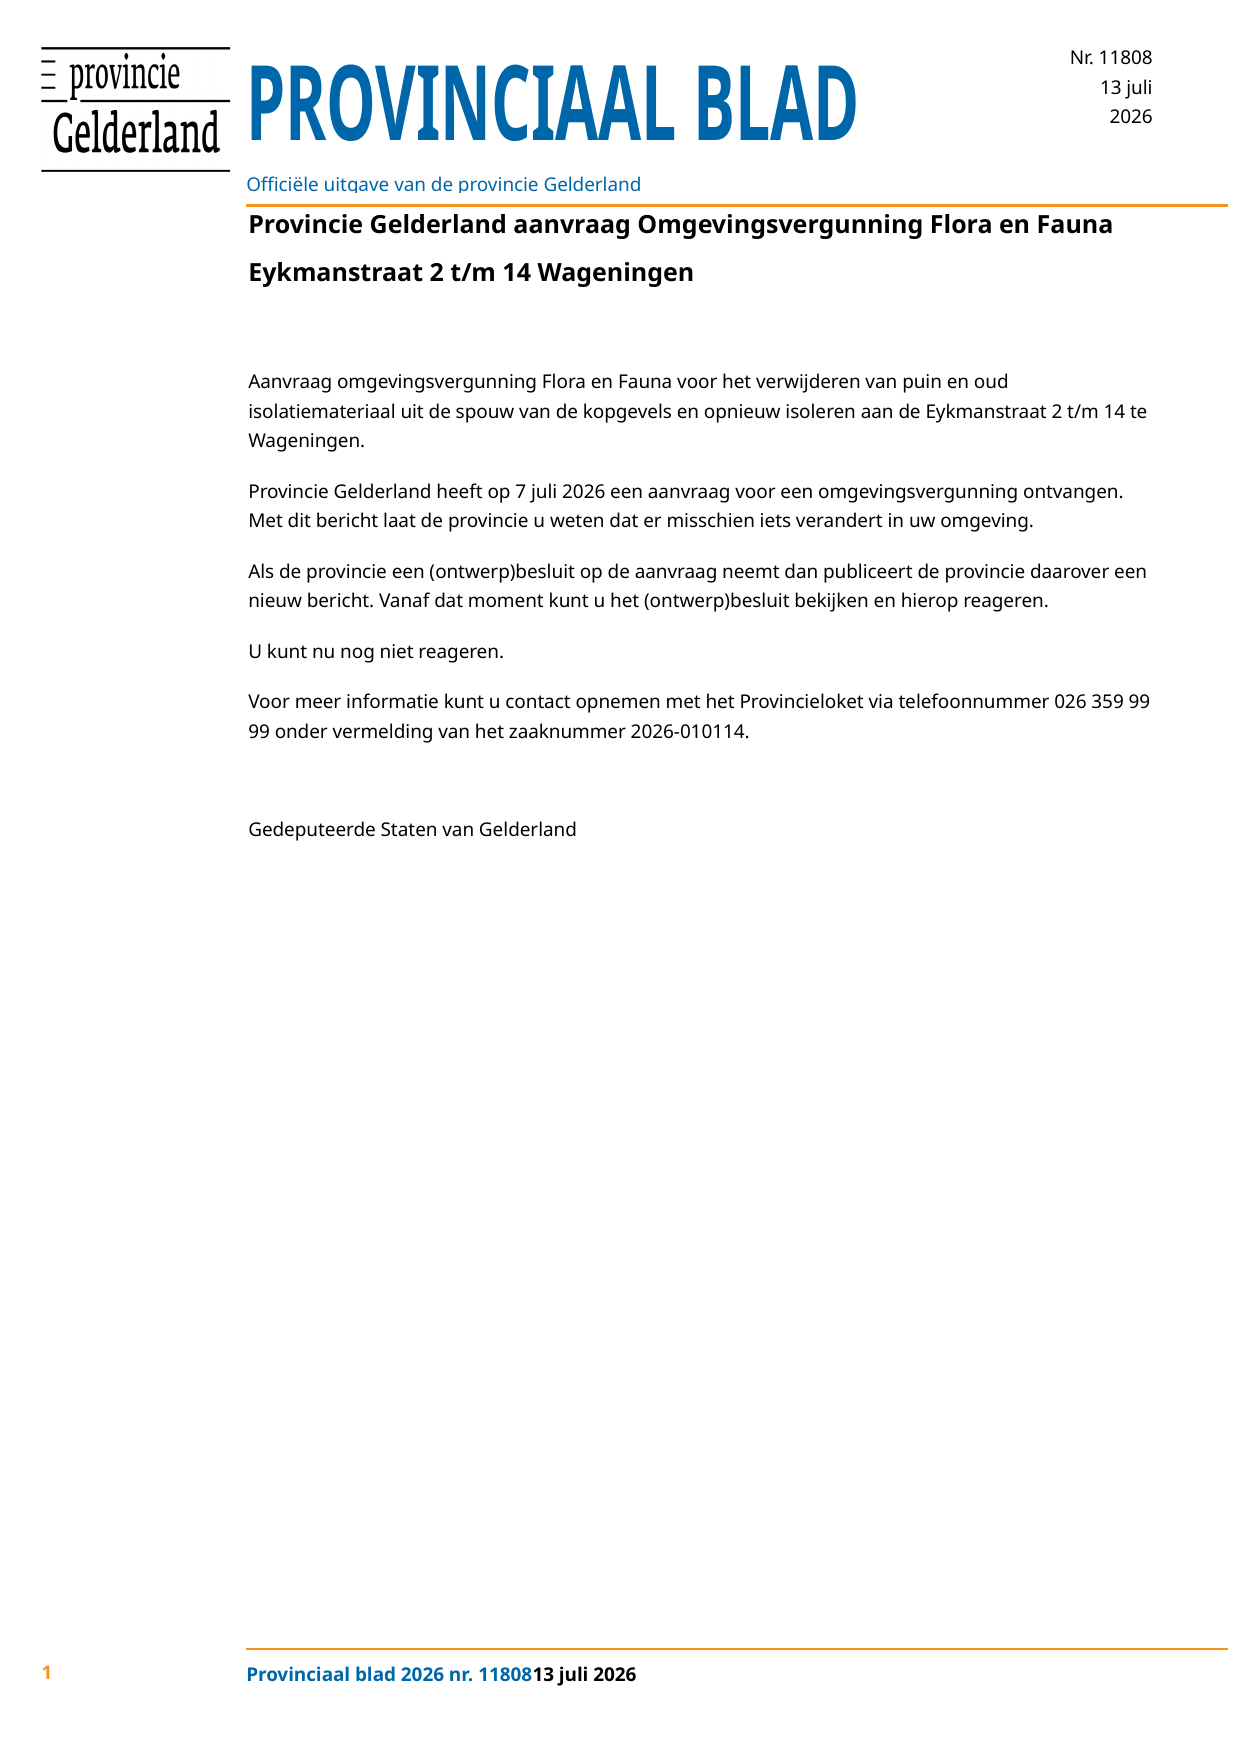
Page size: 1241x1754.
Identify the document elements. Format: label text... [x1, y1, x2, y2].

text Aanvraag omgevingsvergunning Flora en Fauna voor het verwijderen van puin en oud isolatiemateriaal uit de spouw van de kopgevels en opnieuw isoleren aan de Eykmanstraat 2 t/m 14 te Wageningen. [248, 368, 1152, 453]
text Gedeputeerde Staten van Gelderland [248, 816, 1152, 842]
text Voor meer informatie kunt u contact opnemen met het Provincieloket via telefoonnummer 026 359 99 99 onder vermelding van het zaaknummer 2026-010114. [248, 688, 1152, 744]
text Als de provincie een (ontwerp)besluit op de aanvraag neemt dan publiceert de provincie daarover een nieuw bericht. Vanaf dat moment kunt u het (ontwerp)besluit bekijken en hierop reageren. [248, 558, 1152, 613]
text Provincie Gelderland heeft op 7 juli 2026 een aanvraag voor een omgevingsvergunning ontvangen. Met dit bericht laat de provincie u weten dat er misschien iets verandert in uw omgeving. [248, 478, 1152, 533]
picture [41, 47, 231, 172]
text Provincie Gelderland aanvraag Omgevingsvergunning Flora en Fauna Eykmanstraat 2 t/m 14 Wageningen [248, 207, 1152, 288]
text U kunt nu nog niet reageren. [248, 638, 1152, 664]
